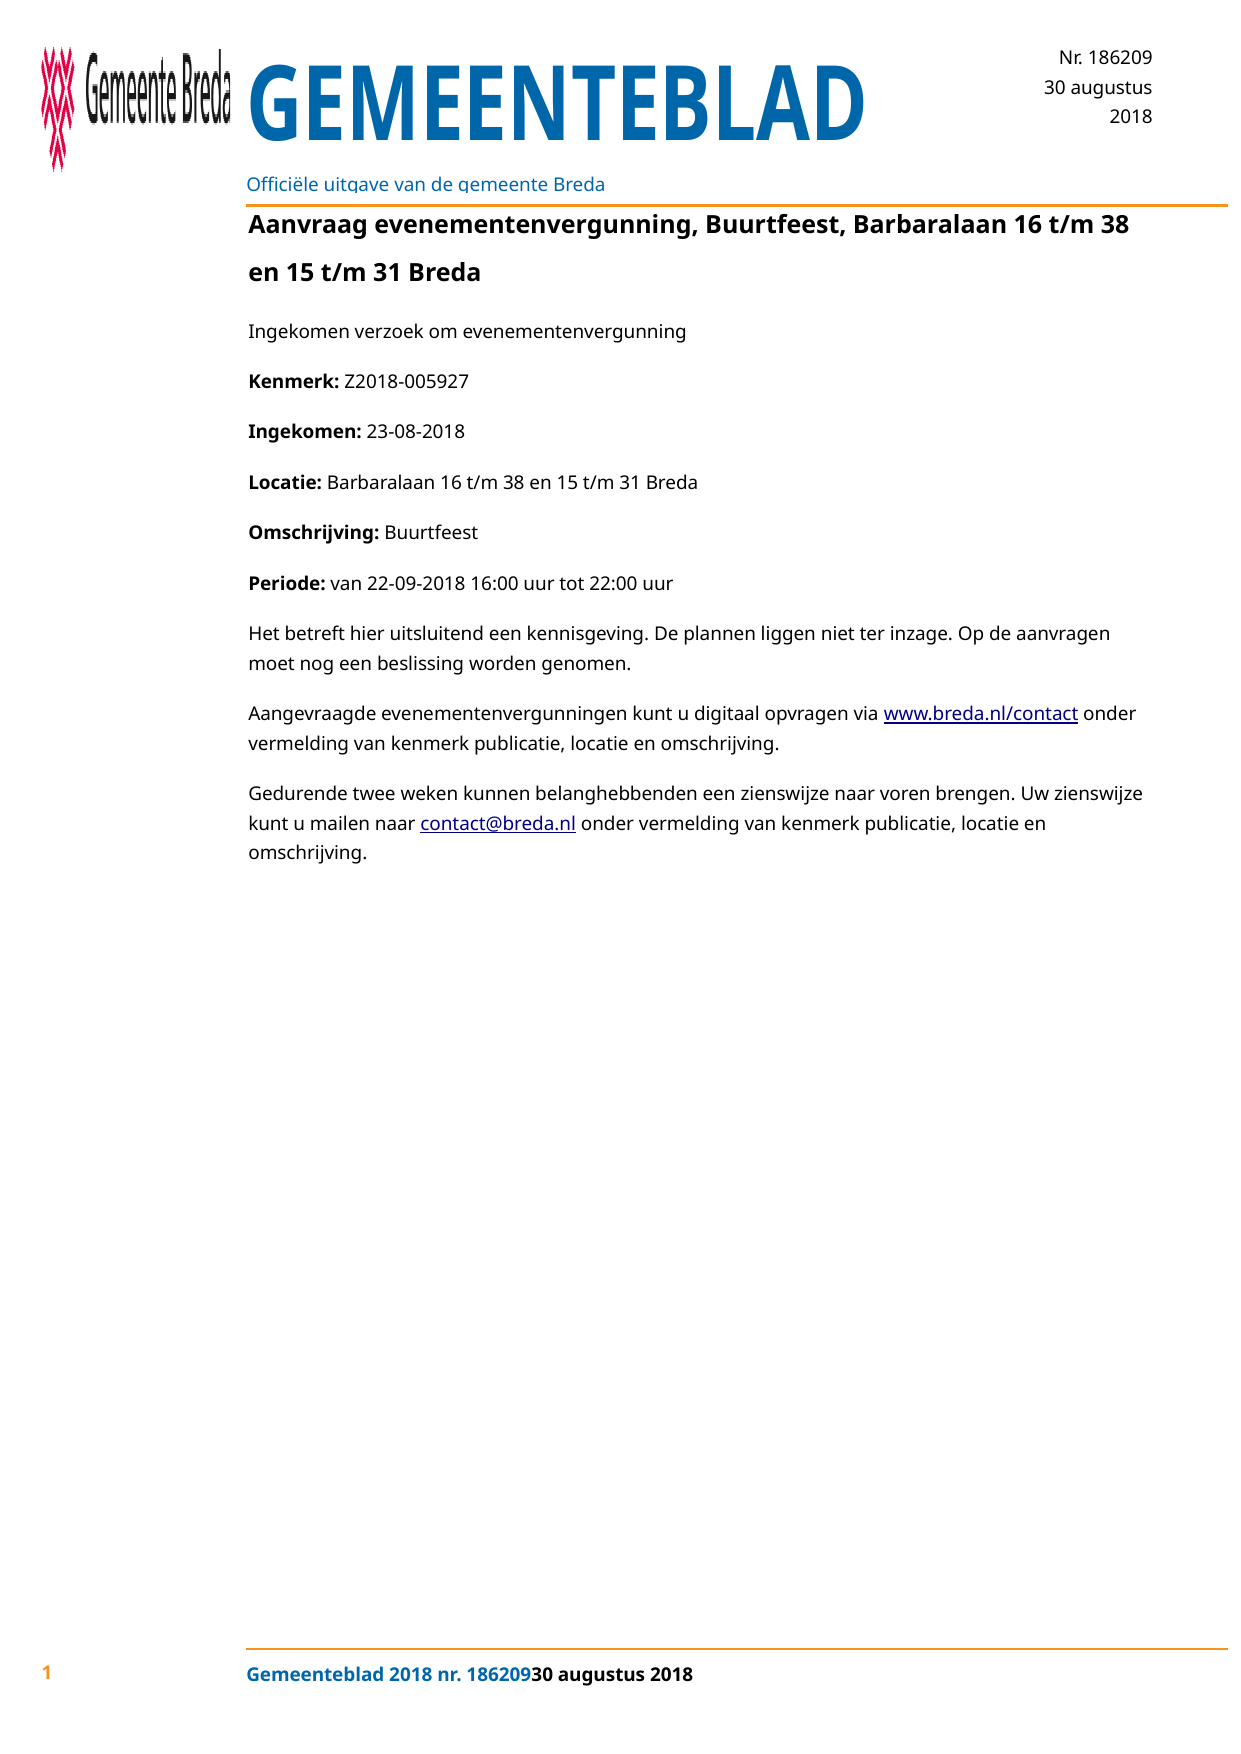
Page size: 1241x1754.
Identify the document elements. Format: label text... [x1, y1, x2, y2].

text Ingekomen verzoek om evenementenvergunning [248, 318, 1152, 344]
text Het betreft hier uitsluitend een kennisgeving. De plannen liggen niet ter inzage. Op de aanvragen moet nog een beslissing worden genomen. [248, 620, 1152, 676]
text Aangevraagde evenementenvergunningen kunt u digitaal opvragen via www.breda.nl/contact onder vermelding van kenmerk publicatie, locatie en omschrijving. [248, 700, 1152, 756]
text Periode: van 22-09-2018 16:00 uur tot 22:00 uur [248, 570, 1152, 596]
text Gedurende twee weken kunnen belanghebbenden een zienswijze naar voren brengen. Uw zienswijze kunt u mailen naar contact@breda.nl onder vermelding van kenmerk publicatie, locatie en omschrijving. [248, 780, 1152, 865]
text Aanvraag evenementenvergunning, Buurtfeest, Barbaralaan 16 t/m 38 en 15 t/m 31 Breda [248, 207, 1152, 288]
text Kenmerk: Z2018-005927 [248, 368, 1152, 394]
text Omschrijving: Buurtfeest [248, 519, 1152, 545]
text Locatie: Barbaralaan 16 t/m 38 en 15 t/m 31 Breda [248, 469, 1152, 495]
picture [41, 47, 231, 172]
text Ingekomen: 23-08-2018 [248, 419, 1152, 444]
